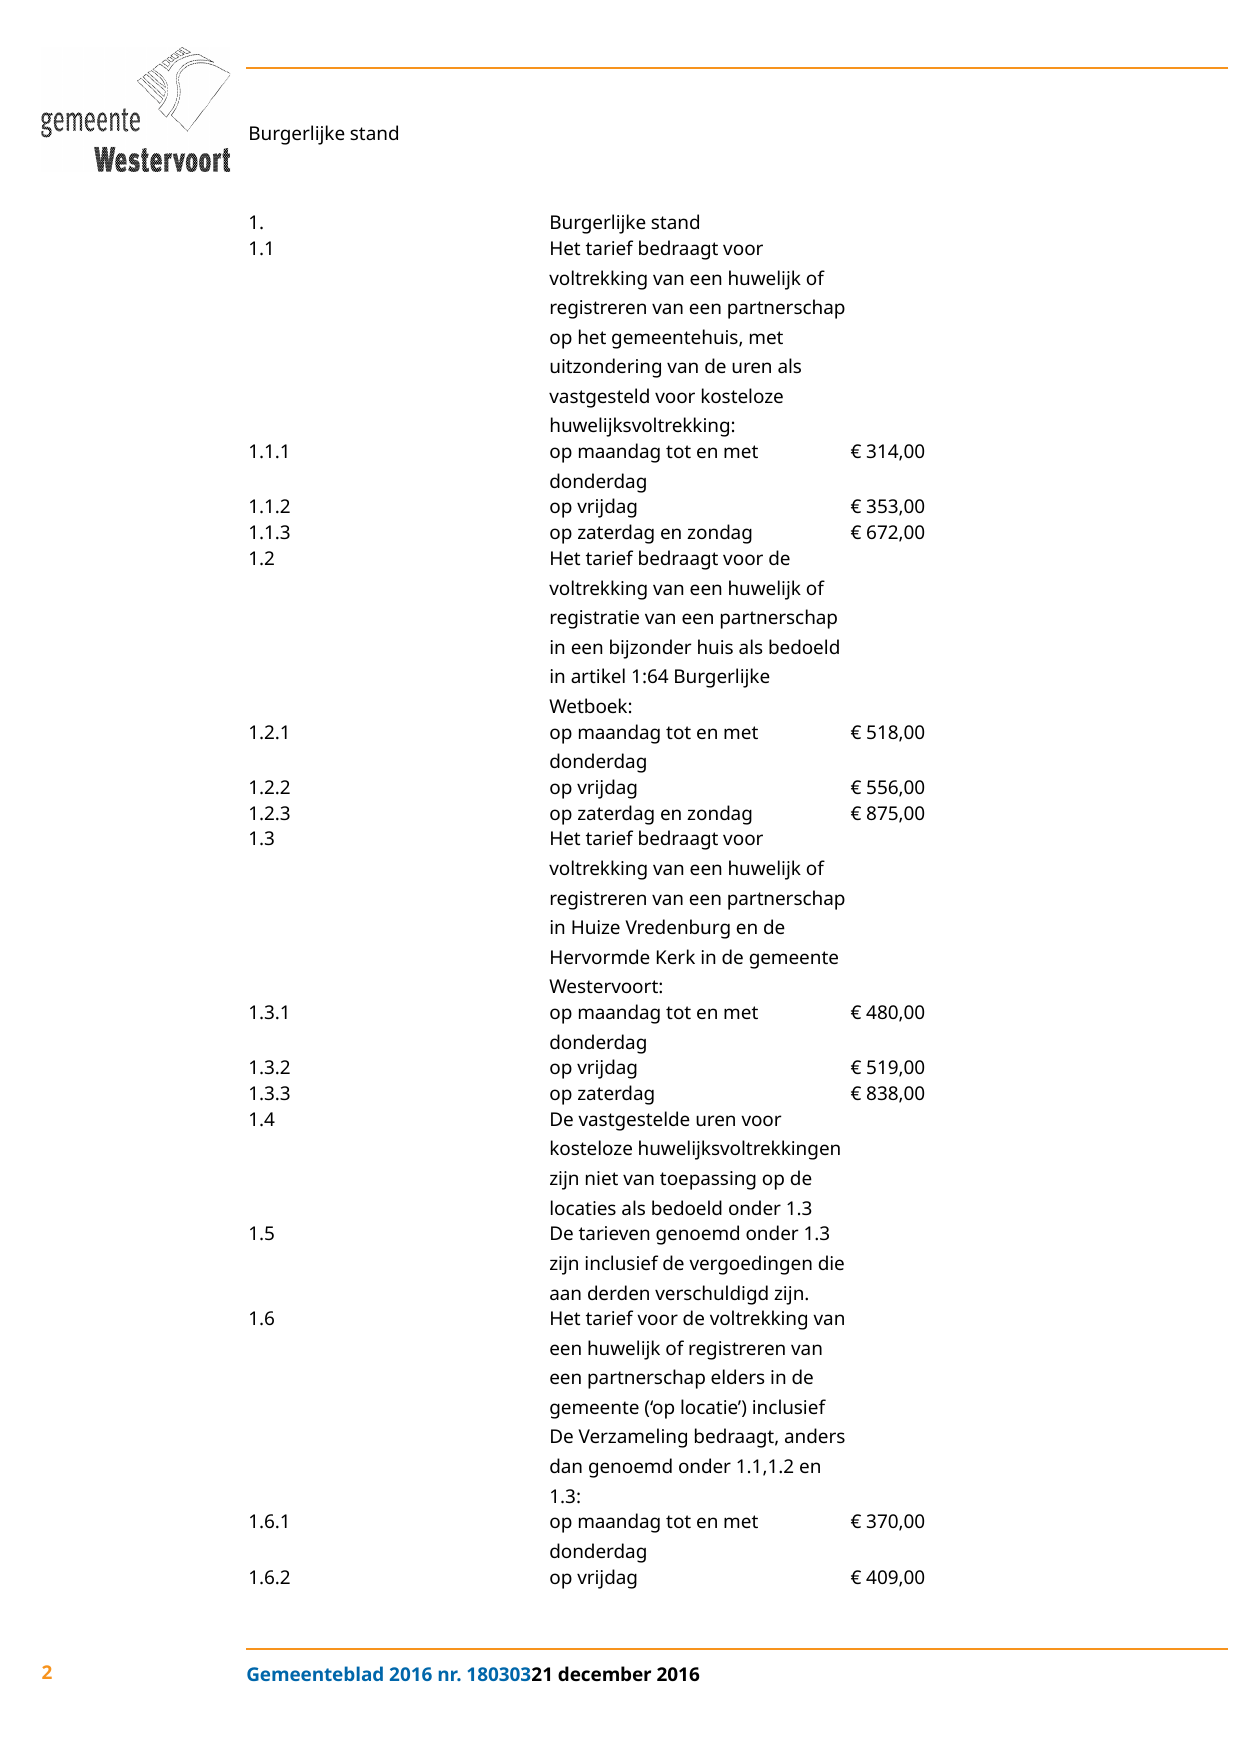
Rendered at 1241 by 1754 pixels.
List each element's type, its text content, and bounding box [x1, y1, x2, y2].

table_cell 1.6.1 [248, 1509, 549, 1564]
table_cell De tarieven genoemd onder 1.3 zijn inclusief de vergoedingen die aan derden verschuldigd zijn. [549, 1221, 850, 1305]
table_cell [850, 826, 1152, 999]
table_header [850, 210, 1152, 235]
table_header Burgerlijke stand [549, 210, 850, 235]
table_cell op zaterdag [549, 1080, 850, 1106]
table_cell 1.3.2 [248, 1055, 549, 1080]
table_cell € 519,00 [850, 1055, 1152, 1080]
table_cell op maandag tot en met donderdag [549, 999, 850, 1054]
table_cell € 314,00 [850, 439, 1152, 494]
table_cell 1.1.2 [248, 494, 549, 519]
table_cell € 875,00 [850, 800, 1152, 826]
table_cell [850, 1305, 1152, 1509]
table_cell € 672,00 [850, 520, 1152, 545]
table_cell Het tarief bedraagt voor voltrekking van een huwelijk of registreren van een partnerschap op het gemeentehuis, met uitzondering van de uren als vastgesteld voor kosteloze huwelijksvoltrekking: [549, 235, 850, 438]
table_cell op maandag tot en met donderdag [549, 1509, 850, 1564]
table_cell € 370,00 [850, 1509, 1152, 1564]
table_cell € 518,00 [850, 719, 1152, 774]
table_cell 1.3.1 [248, 999, 549, 1054]
table_cell 1.2.1 [248, 719, 549, 774]
table_cell 1.3.3 [248, 1080, 549, 1106]
table_cell 1.6.2 [248, 1564, 549, 1590]
table_cell op zaterdag en zondag [549, 800, 850, 826]
table_cell 1.3 [248, 826, 549, 999]
table_cell op maandag tot en met donderdag [549, 719, 850, 774]
table_cell € 353,00 [850, 494, 1152, 519]
table_cell Het tarief voor de voltrekking van een huwelijk of registreren van een partnerschap elders in de gemeente (‘op locatie’) inclusief De Verzameling bedraagt, anders dan genoemd onder 1.1,1.2 en 1.3: [549, 1305, 850, 1509]
table_cell Het tarief bedraagt voor de voltrekking van een huwelijk of registratie van een partnerschap in een bijzonder huis als bedoeld in artikel 1:64 Burgerlijke Wetboek: [549, 545, 850, 719]
table_cell op vrijdag [549, 1055, 850, 1080]
table_header 1. [248, 210, 549, 235]
text Burgerlijke stand [248, 121, 1152, 146]
table_cell 1.1 [248, 235, 549, 438]
table_cell € 409,00 [850, 1564, 1152, 1590]
table_cell op zaterdag en zondag [549, 520, 850, 545]
table_cell [850, 1221, 1152, 1305]
table_cell 1.2.3 [248, 800, 549, 826]
table_cell 1.2.2 [248, 774, 549, 800]
table_cell [850, 235, 1152, 438]
table_cell 1.1.1 [248, 439, 549, 494]
table_cell 1.2 [248, 545, 549, 719]
table_cell [850, 1106, 1152, 1221]
table_cell [850, 545, 1152, 719]
table_cell Het tarief bedraagt voor voltrekking van een huwelijk of registreren van een partnerschap in Huize Vredenburg en de Hervormde Kerk in de gemeente Westervoort: [549, 826, 850, 999]
table_cell 1.5 [248, 1221, 549, 1305]
table_cell € 838,00 [850, 1080, 1152, 1106]
table_cell op vrijdag [549, 774, 850, 800]
table_cell op vrijdag [549, 494, 850, 519]
table_cell € 556,00 [850, 774, 1152, 800]
table_cell op maandag tot en met donderdag [549, 439, 850, 494]
table_cell 1.4 [248, 1106, 549, 1221]
picture [41, 47, 231, 172]
table_cell € 480,00 [850, 999, 1152, 1054]
table_cell 1.1.3 [248, 520, 549, 545]
table_cell 1.6 [248, 1305, 549, 1509]
table_cell De vastgestelde uren voor kosteloze huwelijksvoltrekkingen zijn niet van toepassing op de locaties als bedoeld onder 1.3 [549, 1106, 850, 1221]
table_cell op vrijdag [549, 1564, 850, 1590]
